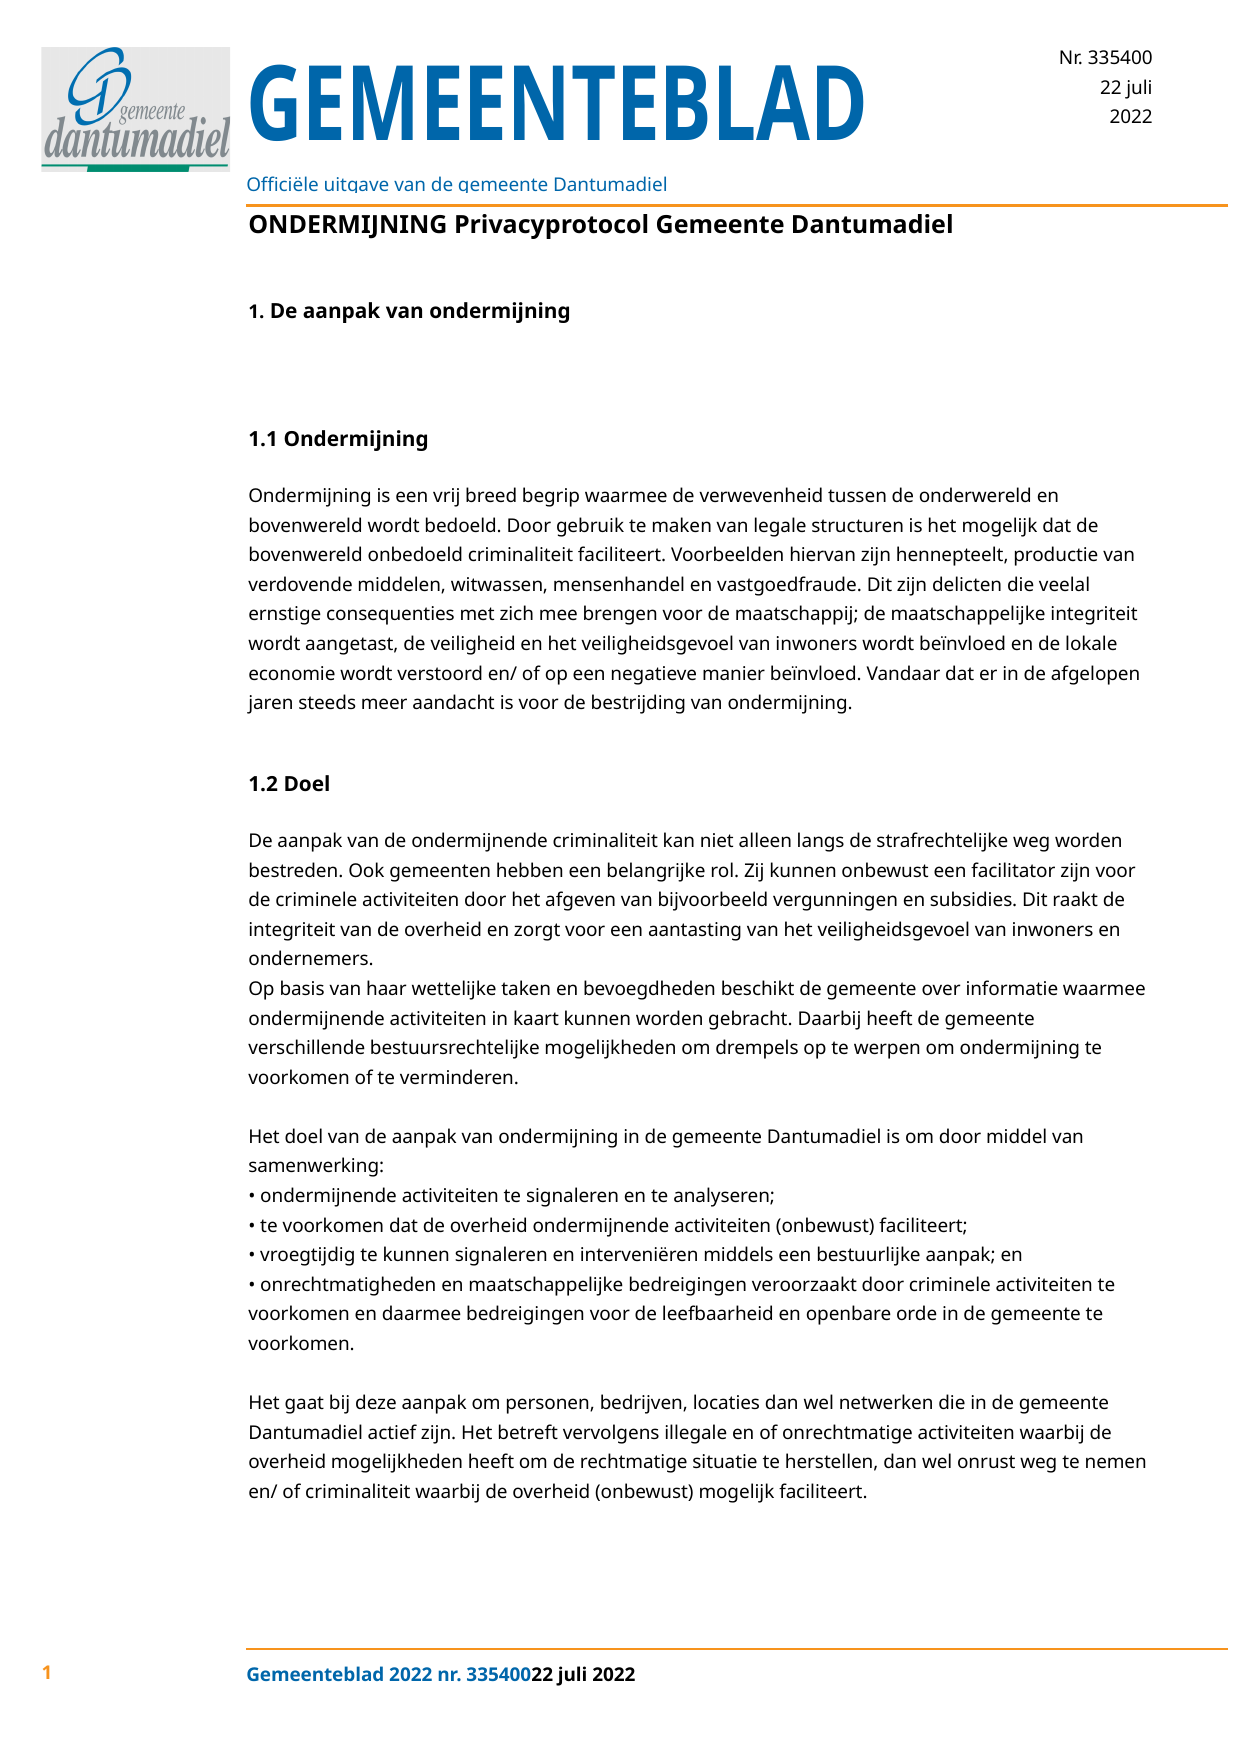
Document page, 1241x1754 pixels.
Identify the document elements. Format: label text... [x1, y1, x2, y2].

text • ondermijnende activiteiten te signaleren en te analyseren; [248, 1182, 1152, 1208]
text • vroegtijdig te kunnen signaleren en interveniëren middels een bestuurlijke aanpak; en [248, 1241, 1152, 1267]
text Het doel van de aanpak van ondermijning in de gemeente Dantumadiel is om door middel van samenwerking: [248, 1123, 1152, 1178]
text Ondermijning is een vrij breed begrip waarmee de verwevenheid tussen de onderwereld en bovenwereld wordt bedoeld. Door gebruik te maken van legale structuren is het mogelijk dat de bovenwereld onbedoeld criminaliteit faciliteert. Voorbeelden hiervan zijn hennepteelt, productie van verdovende middelen, witwassen, mensenhandel en vastgoedfraude. Dit zijn delicten die veelal ernstige consequenties met zich mee brengen voor de maatschappij; de maatschappelijke integriteit wordt aangetast, de veiligheid en het veiligheidsgevoel van inwoners wordt beïnvloed en de lokale economie wordt verstoord en/ of op een negatieve manier beïnvloed. Vandaar dat er in de afgelopen jaren steeds meer aandacht is voor de bestrijding van ondermijning. [248, 482, 1152, 715]
text Het gaat bij deze aanpak om personen, bedrijven, locaties dan wel netwerken die in de gemeente Dantumadiel actief zijn. Het betreft vervolgens illegale en of onrechtmatige activiteiten waarbij de overheid mogelijkheden heeft om de rechtmatige situatie te herstellen, dan wel onrust weg te nemen en/ of criminaliteit waarbij de overheid (onbewust) mogelijk faciliteert. [248, 1389, 1152, 1504]
picture [41, 47, 231, 172]
text 1. De aanpak van ondermijning [248, 296, 1152, 324]
text ONDERMIJNING Privacyprotocol Gemeente Dantumadiel [248, 207, 1152, 241]
text Op basis van haar wettelijke taken en bevoegdheden beschikt de gemeente over informatie waarmee ondermijnende activiteiten in kaart kunnen worden gebracht. Daarbij heeft de gemeente verschillende bestuursrechtelijke mogelijkheden om drempels op te werpen om ondermijning te voorkomen of te verminderen. [248, 975, 1152, 1090]
text De aanpak van de ondermijnende criminaliteit kan niet alleen langs de strafrechtelijke weg worden bestreden. Ook gemeenten hebben een belangrijke rol. Zij kunnen onbewust een facilitator zijn voor de criminele activiteiten door het afgeven van bijvoorbeeld vergunningen en subsidies. Dit raakt de integriteit van de overheid en zorgt voor een aantasting van het veiligheidsgevoel van inwoners en ondernemers. [248, 827, 1152, 971]
text • te voorkomen dat de overheid ondermijnende activiteiten (onbewust) faciliteert; [248, 1212, 1152, 1238]
text • onrechtmatigheden en maatschappelijke bedreigingen veroorzaakt door criminele activiteiten te voorkomen en daarmee bedreigingen voor de leefbaarheid en openbare orde in de gemeente te voorkomen. [248, 1271, 1152, 1356]
text 1.1 Ondermijning [248, 424, 1152, 453]
text 1.2 Doel [248, 769, 1152, 798]
